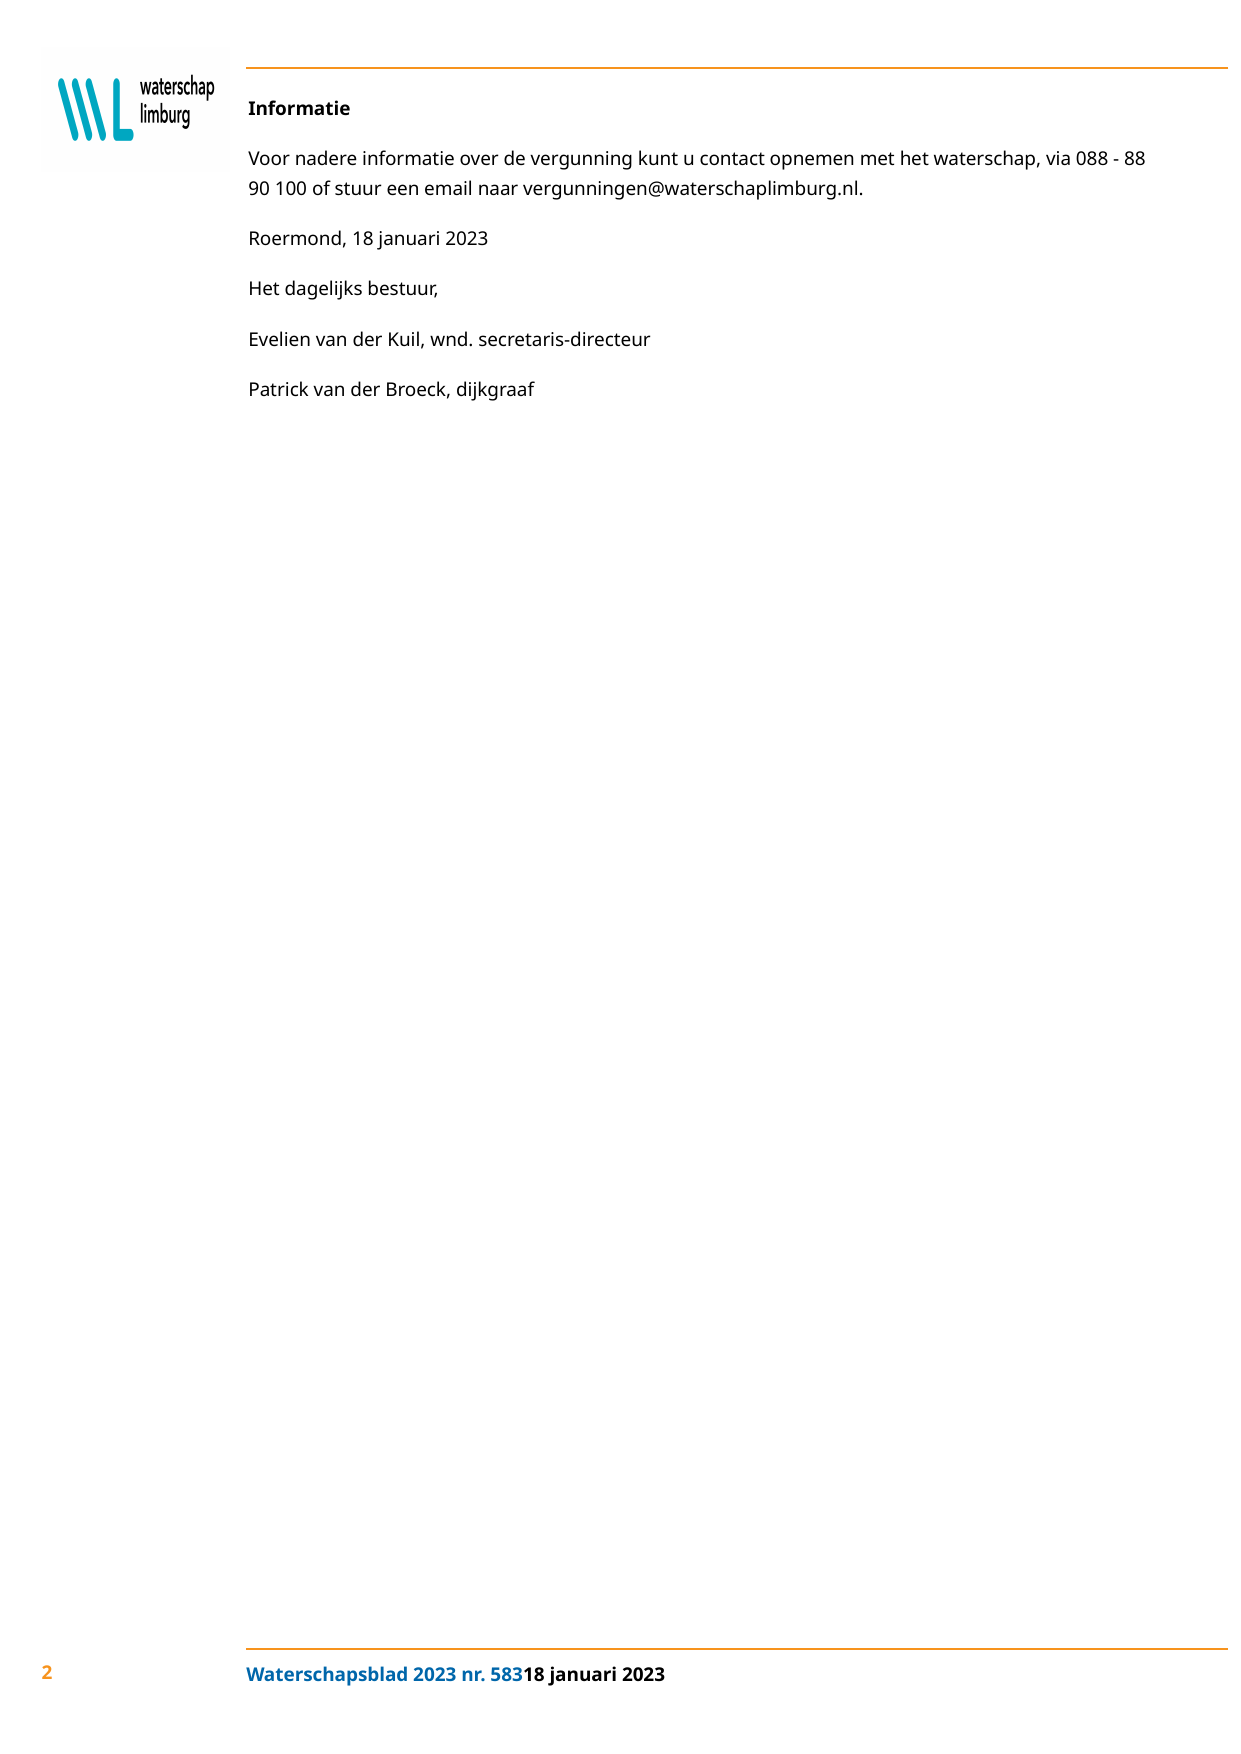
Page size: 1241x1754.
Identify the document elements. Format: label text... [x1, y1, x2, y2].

text Patrick van der Broeck, dijkgraaf [248, 376, 1152, 402]
text Voor nadere informatie over de vergunning kunt u contact opnemen met het waterschap, via 088 - 88 90 100 of stuur een email naar vergunningen@waterschaplimburg.nl. [248, 145, 1152, 201]
text Informatie [248, 95, 1152, 121]
text Evelien van der Kuil, wnd. secretaris-directeur [248, 326, 1152, 352]
text Het dagelijks bestuur, [248, 276, 1152, 301]
text Roermond, 18 januari 2023 [248, 225, 1152, 251]
picture [41, 47, 231, 172]
